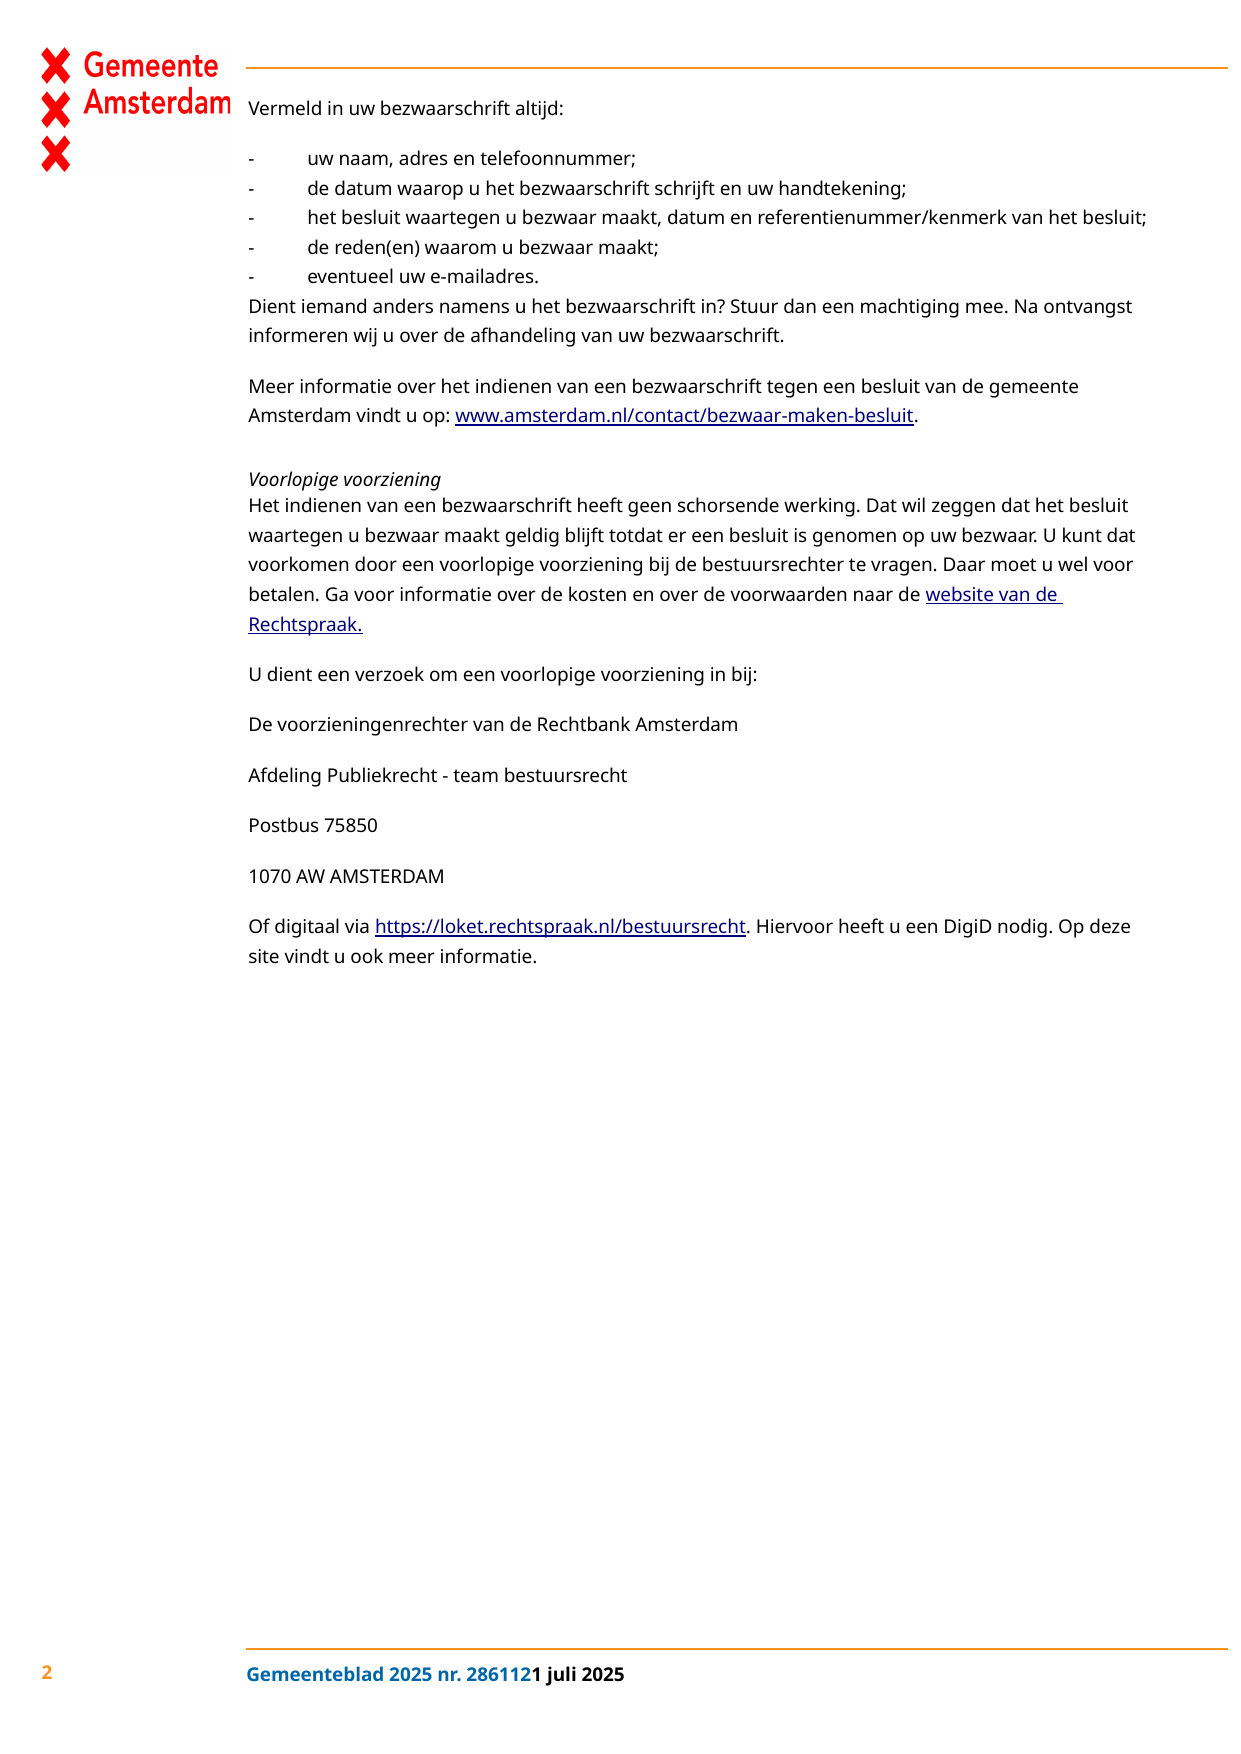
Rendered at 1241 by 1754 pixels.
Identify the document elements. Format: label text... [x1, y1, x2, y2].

picture [41, 47, 231, 172]
list eventueel uw e-mailadres. [248, 263, 1152, 289]
text Dient iemand anders namens u het bezwaarschrift in? Stuur dan een machtiging mee. Na ontvangst informeren wij u over de afhandeling van uw bezwaarschrift. [248, 293, 1152, 348]
text Meer informatie over het indienen van een bezwaarschrift tegen een besluit van de gemeente Amsterdam vindt u op: www.amsterdam.nl/contact/bezwaar-maken-besluit. [248, 373, 1152, 428]
list de datum waarop u het bezwaarschrift schrijft en uw handtekening; [248, 175, 1152, 201]
list het besluit waartegen u bezwaar maakt, datum en referentienummer/kenmerk van het besluit; [248, 204, 1152, 230]
list de reden(en) waarom u bezwaar maakt; [248, 234, 1152, 260]
list uw naam, adres en telefoonnummer; [248, 145, 1152, 171]
text Of digitaal via https://loket.rechtspraak.nl/bestuursrecht. Hiervoor heeft u een DigiD nodig. Op deze site vindt u ook meer informatie. [248, 913, 1152, 968]
text Voorlopige voorziening [248, 467, 1152, 492]
text De voorzieningenrechter van de Rechtbank Amsterdam [248, 712, 1152, 737]
text Afdeling Publiekrecht - team bestuursrecht [248, 762, 1152, 788]
text Postbus 75850 [248, 812, 1152, 838]
text U dient een verzoek om een voorlopige voorziening in bij: [248, 661, 1152, 687]
text Vermeld in uw bezwaarschrift altijd: [248, 95, 1152, 121]
text 1070 AW AMSTERDAM [248, 863, 1152, 888]
text Het indienen van een bezwaarschrift heeft geen schorsende werking. Dat wil zeggen dat het besluit waartegen u bezwaar maakt geldig blijft totdat er een besluit is genomen op uw bezwaar. U kunt dat voorkomen door een voorlopige voorziening bij de bestuursrechter te vragen. Daar moet u wel voor betalen. Ga voor informatie over de kosten en over de voorwaarden naar de website van de Rechtspraak. [248, 492, 1152, 636]
